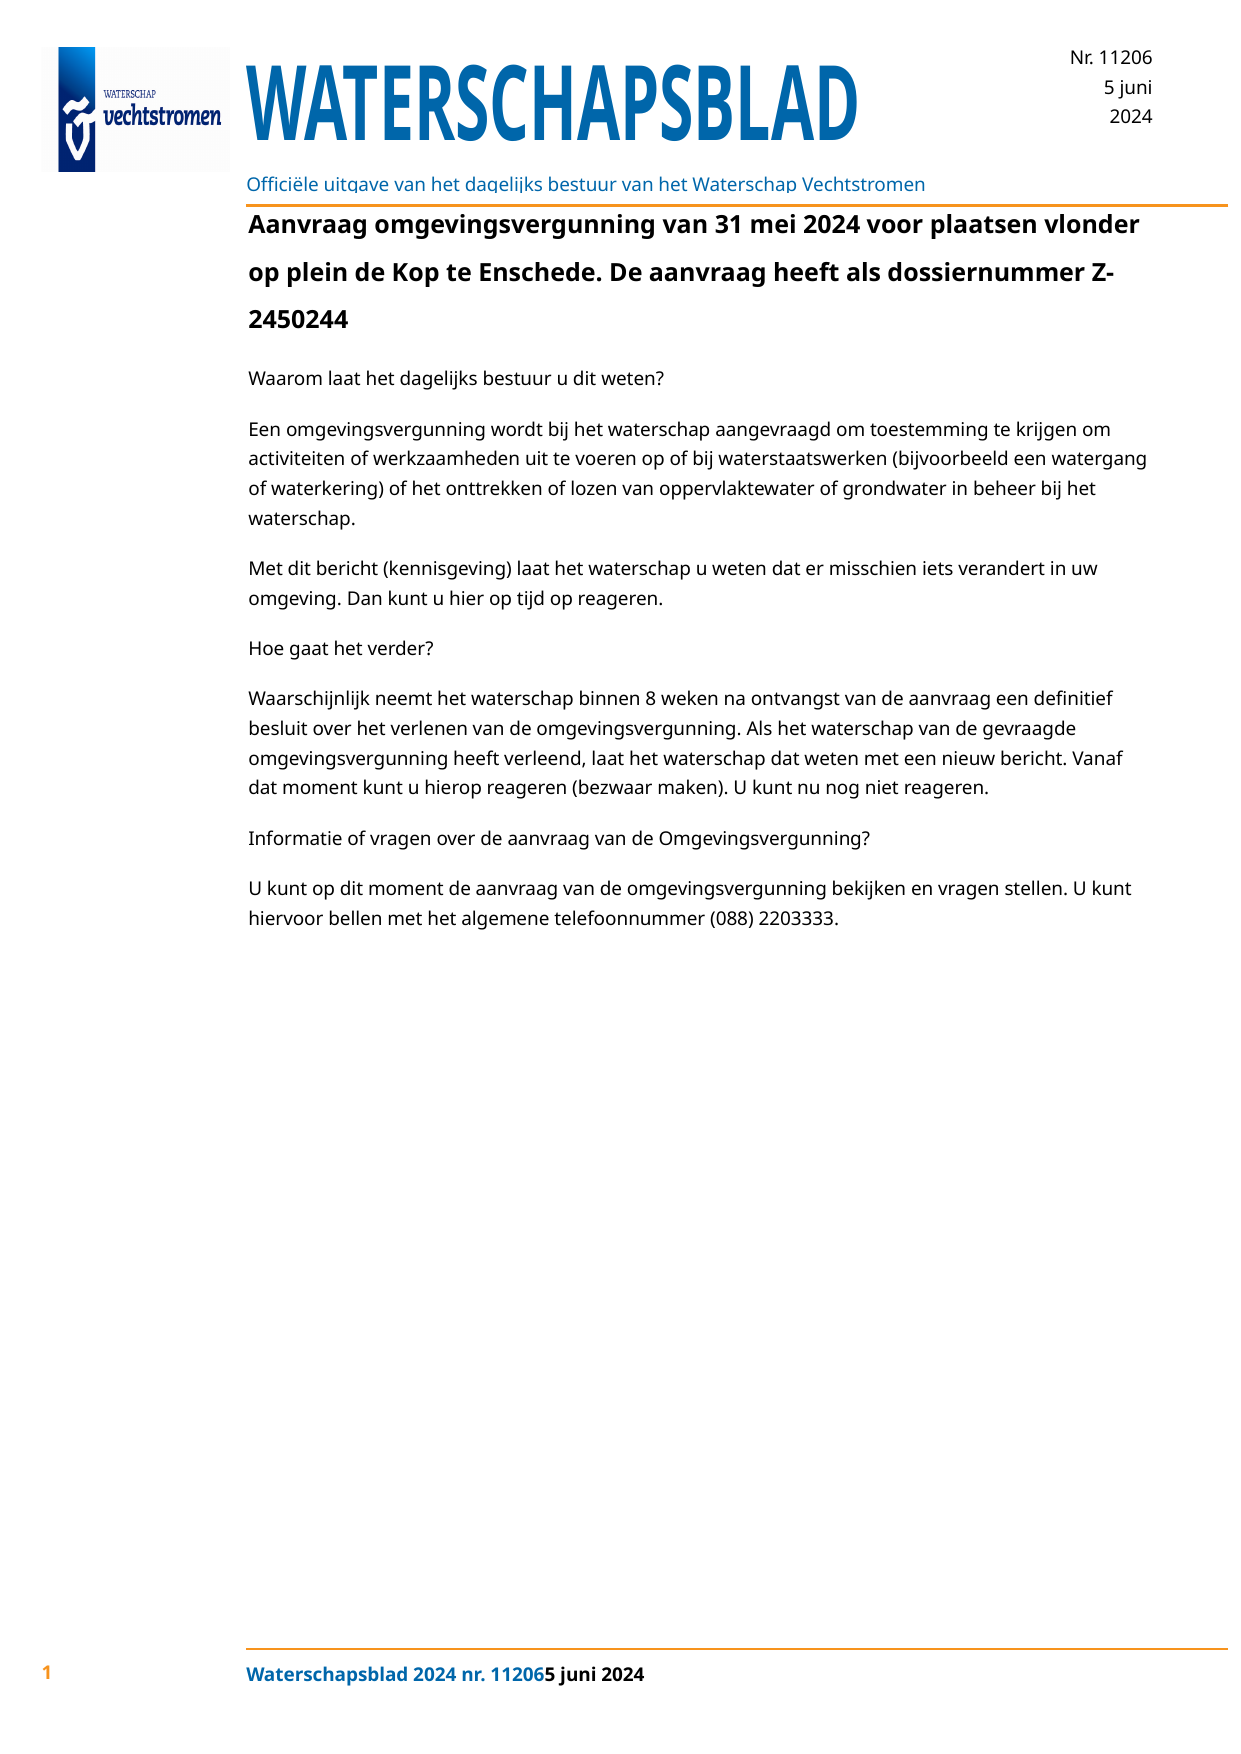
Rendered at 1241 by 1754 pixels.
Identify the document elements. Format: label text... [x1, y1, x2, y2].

text Waarom laat het dagelijks bestuur u dit weten? [248, 366, 1152, 391]
text U kunt op dit moment de aanvraag van de omgevingsvergunning bekijken en vragen stellen. U kunt hiervoor bellen met het algemene telefoonnummer (088) 2203333. [248, 875, 1152, 930]
text Waarschijnlijk neemt het waterschap binnen 8 weken na ontvangst van de aanvraag een definitief besluit over het verlenen van de omgevingsvergunning. Als het waterschap van de gevraagde omgevingsvergunning heeft verleend, laat het waterschap dat weten met een nieuw bericht. Vanaf dat moment kunt u hierop reageren (bezwaar maken). U kunt nu nog niet reageren. [248, 686, 1152, 800]
picture [41, 47, 231, 172]
text Aanvraag omgevingsvergunning van 31 mei 2024 voor plaatsen vlonder op plein de Kop te Enschede. De aanvraag heeft als dossiernummer Z-2450244 [248, 207, 1152, 336]
text Met dit bericht (kennisgeving) laat het waterschap u weten dat er misschien iets verandert in uw omgeving. Dan kunt u hier op tijd op reageren. [248, 555, 1152, 610]
text Een omgevingsvergunning wordt bij het waterschap aangevraagd om toestemming te krijgen om activiteiten of werkzaamheden uit te voeren op of bij waterstaatswerken (bijvoorbeeld een watergang of waterkering) of het onttrekken of lozen van oppervlaktewater of grondwater in beheer bij het waterschap. [248, 416, 1152, 530]
text Hoe gaat het verder? [248, 635, 1152, 661]
text Informatie of vragen over de aanvraag van de Omgevingsvergunning? [248, 825, 1152, 850]
